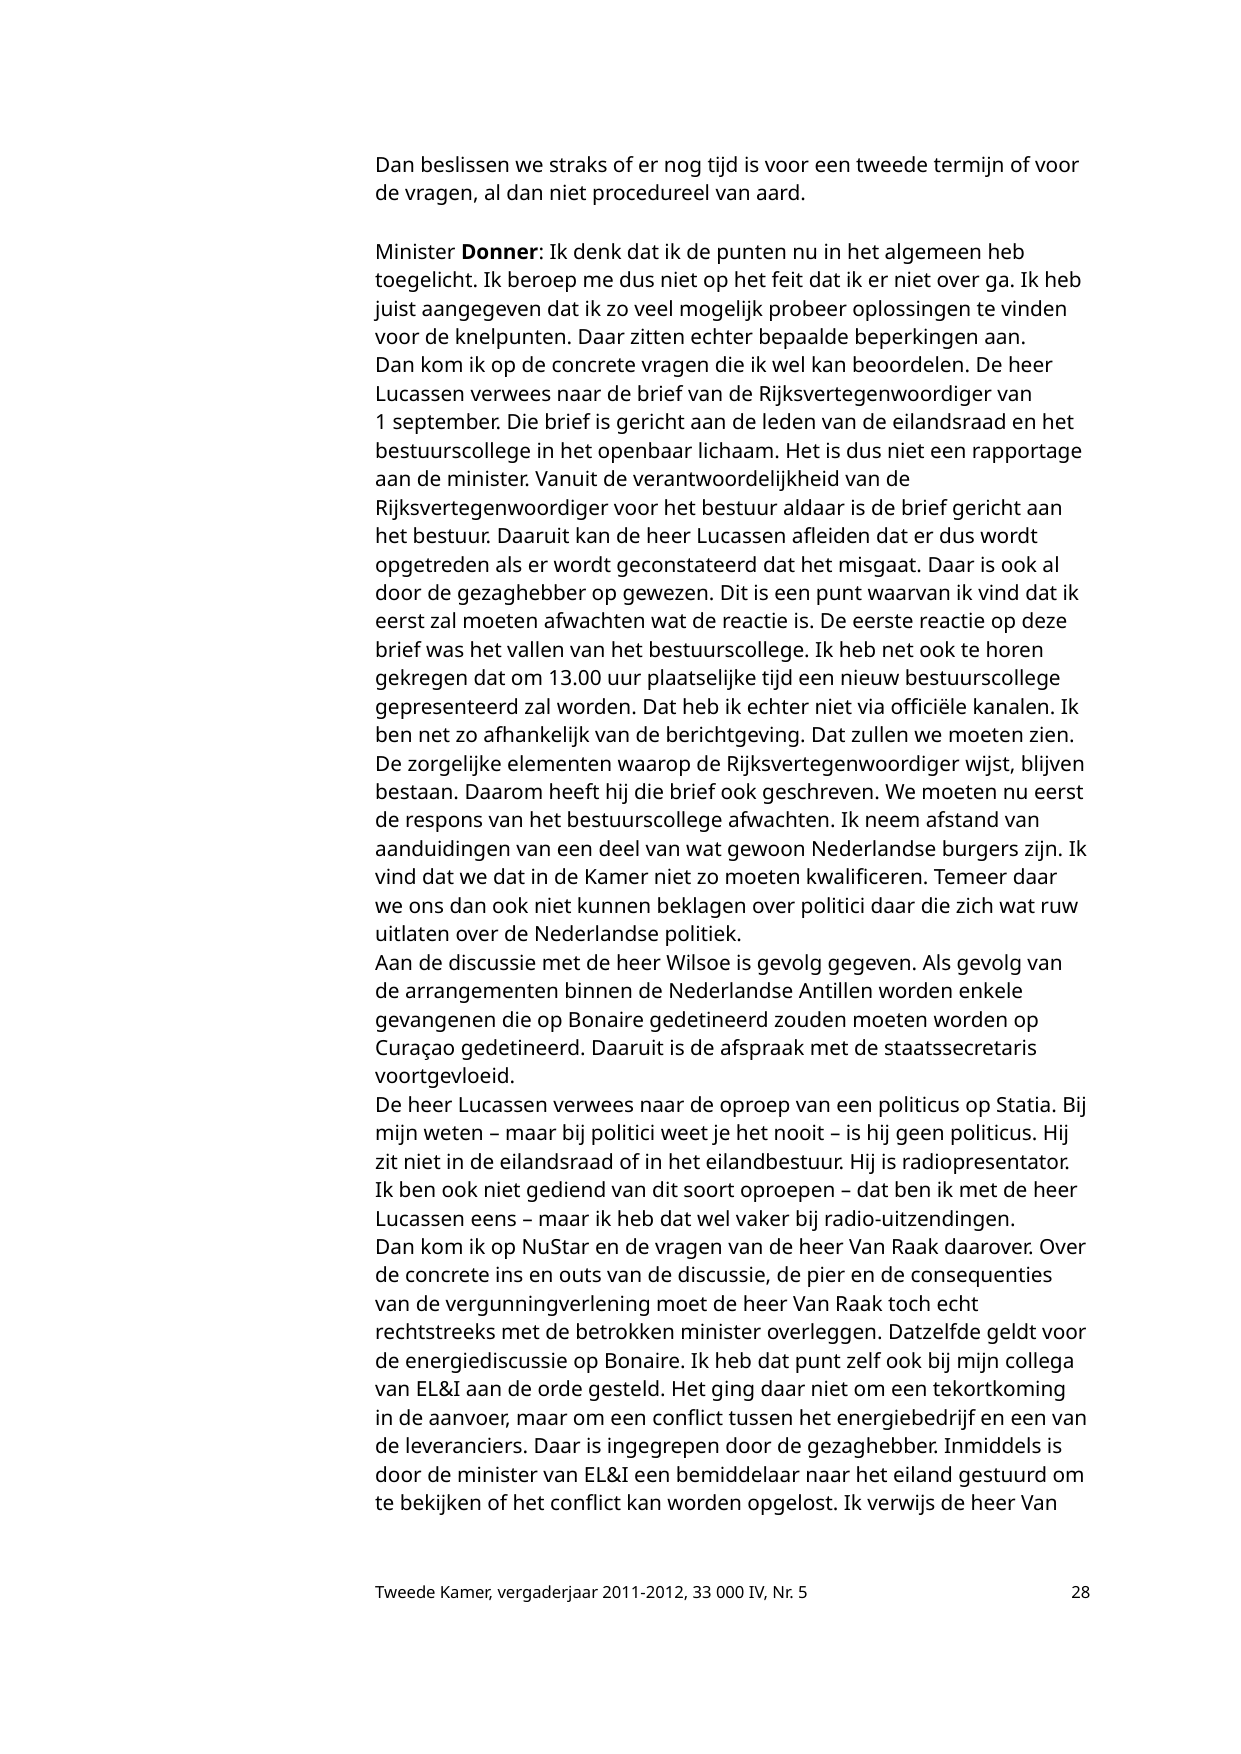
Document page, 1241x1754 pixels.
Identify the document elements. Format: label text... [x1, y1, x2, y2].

text Dan beslissen we straks of er nog tijd is voor een tweede termijn of voor de vragen, al dan niet procedureel van aard. [375, 150, 1090, 207]
text Minister Donner: Ik denk dat ik de punten nu in het algemeen heb toegelicht. Ik beroep me dus niet op het feit dat ik er niet over ga. Ik heb juist aangegeven dat ik zo veel mogelijk probeer oplossingen te vinden voor de knelpunten. Daar zitten echter bepaalde beperkingen aan. [375, 237, 1090, 351]
text Dan kom ik op de concrete vragen die ik wel kan beoordelen. De heer Lucassen verwees naar de brief van de Rijksvertegenwoordiger van 1 september. Die brief is gericht aan de leden van de eilandsraad en het bestuurscollege in het openbaar lichaam. Het is dus niet een rapportage aan de minister. Vanuit de verantwoordelijkheid van de Rijksvertegenwoordiger voor het bestuur aldaar is de brief gericht aan het bestuur. Daaruit kan de heer Lucassen afleiden dat er dus wordt opgetreden als er wordt geconstateerd dat het misgaat. Daar is ook al door de gezaghebber op gewezen. Dit is een punt waarvan ik vind dat ik eerst zal moeten afwachten wat de reactie is. De eerste reactie op deze brief was het vallen van het bestuurscollege. Ik heb net ook te horen gekregen dat om 13.00 uur plaatselijke tijd een nieuw bestuurscollege gepresenteerd zal worden. Dat heb ik echter niet via officiële kanalen. Ik ben net zo afhankelijk van de berichtgeving. Dat zullen we moeten zien. De zorgelijke elementen waarop de Rijksvertegenwoordiger wijst, blijven bestaan. Daarom heeft hij die brief ook geschreven. We moeten nu eerst de respons van het bestuurscollege afwachten. Ik neem afstand van aanduidingen van een deel van wat gewoon Nederlandse burgers zijn. Ik vind dat we dat in de Kamer niet zo moeten kwalificeren. Temeer daar we ons dan ook niet kunnen beklagen over politici daar die zich wat ruw uitlaten over de Nederlandse politiek. [375, 351, 1090, 948]
text Dan kom ik op NuStar en de vragen van de heer Van Raak daarover. Over de concrete ins en outs van de discussie, de pier en de consequenties van de vergunningverlening moet de heer Van Raak toch echt rechtstreeks met de betrokken minister overleggen. Datzelfde geldt voor de energiediscussie op Bonaire. Ik heb dat punt zelf ook bij mijn collega van EL&I aan de orde gesteld. Het ging daar niet om een tekortkoming in de aanvoer, maar om een conflict tussen het energiebedrijf en een van de leveranciers. Daar is ingegrepen door de gezaghebber. Inmiddels is door de minister van EL&I een bemiddelaar naar het eiland gestuurd om te bekijken of het conflict kan worden opgelost. Ik verwijs de heer Van [375, 1232, 1090, 1517]
text Aan de discussie met de heer Wilsoe is gevolg gegeven. Als gevolg van de arrangementen binnen de Nederlandse Antillen worden enkele gevangenen die op Bonaire gedetineerd zouden moeten worden op Curaçao gedetineerd. Daaruit is de afspraak met de staatssecretaris voortgevloeid. [375, 948, 1090, 1090]
text De heer Lucassen verwees naar de oproep van een politicus op Statia. Bij mijn weten – maar bij politici weet je het nooit – is hij geen politicus. Hij zit niet in de eilandsraad of in het eilandbestuur. Hij is radiopresentator. Ik ben ook niet gediend van dit soort oproepen – dat ben ik met de heer Lucassen eens – maar ik heb dat wel vaker bij radio-uitzendingen. [375, 1090, 1090, 1232]
